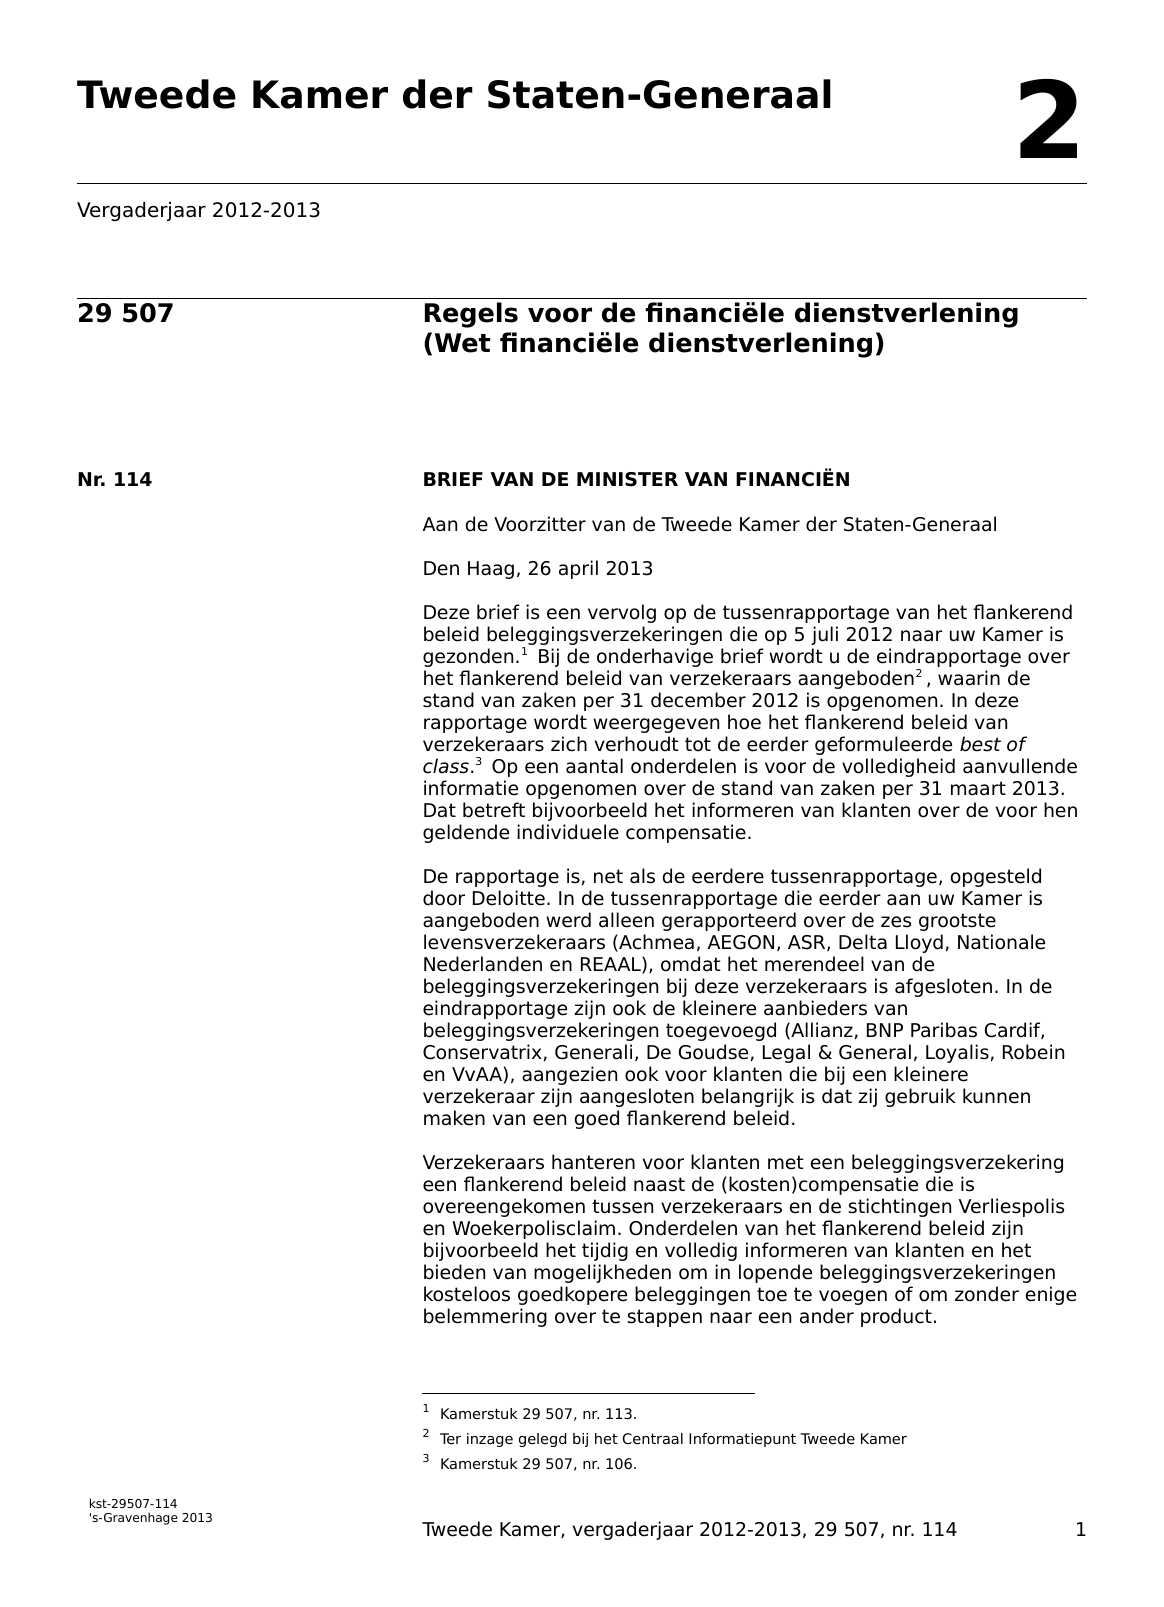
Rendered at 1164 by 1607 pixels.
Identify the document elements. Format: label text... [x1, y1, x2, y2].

text Den Haag, 26 april 2013 [422, 558, 1087, 580]
text 's-Gravenhage 2013 [88, 1511, 323, 1525]
text De rapportage is, net als de eerdere tussenrapportage, opgesteld door Deloitte. In de tussenrapportage die eerder aan uw Kamer is aangeboden werd alleen gerapporteerd over de zes grootste levensverzekeraars (Achmea, AEGON, ASR, Delta Lloyd, Nationale Nederlanden en REAAL), omdat het merendeel van de beleggingsverzekeringen bij deze verzekeraars is afgesloten. In de eindrapportage zijn ook de kleinere aanbieders van beleggingsverzekeringen toegevoegd (Allianz, BNP Paribas Cardif, Conservatrix, Generali, De Goudse, Legal & General, Loyalis, Robein en VvAA), aangezien ook voor klanten die bij een kleinere verzekeraar zijn aangesloten belangrijk is dat zij gebruik kunnen maken van een goed flankerend beleid. [422, 866, 1087, 1129]
table_header Tweede Kamer der Staten-Generaal [77, 59, 886, 183]
table_header 2 [886, 59, 1087, 183]
subtitle Nr. 114 BRIEF VAN DE MINISTER VAN FINANCIËN [77, 469, 1087, 491]
subtitle 29 507 Regels voor de financiële dienstverlening (Wet financiële dienstverlening) [77, 299, 1087, 358]
text Aan de Voorzitter van de Tweede Kamer der Staten-Generaal [422, 513, 1087, 536]
text Deze brief is een vervolg op de tussenrapportage van het flankerend beleid beleggingsverzekeringen die op 5 juli 2012 naar uw Kamer is gezonden. Bij de onderhavige brief wordt u de eindrapportage over het flankerend beleid van verzekeraars aangeboden, waarin de stand van zaken per 31 december 2012 is opgenomen. In deze rapportage wordt weergegeven hoe het flankerend beleid van verzekeraars zich verhoudt tot de eerder geformuleerde best of class. Op een aantal onderdelen is voor de volledigheid aanvullende informatie opgenomen over de stand van zaken per 31 maart 2013. Dat betreft bijvoorbeeld het informeren van klanten over de voor hen geldende individuele compensatie. [422, 602, 1087, 844]
text Ter inzage gelegd bij het Centraal Informatiepunt Tweede Kamer [422, 1427, 1087, 1449]
text Kamerstuk 29 507, nr. 113. [422, 1402, 1087, 1424]
table_cell Vergaderjaar 2012-2013 [77, 184, 1087, 298]
text Kamerstuk 29 507, nr. 106. [422, 1452, 1087, 1474]
text Verzekeraars hanteren voor klanten met een beleggingsverzekering een flankerend beleid naast de (kosten)compensatie die is overeengekomen tussen verzekeraars en de stichtingen Verliespolis en Woekerpolisclaim. Onderdelen van het flankerend beleid zijn bijvoorbeeld het tijdig en volledig informeren van klanten en het bieden van mogelijkheden om in lopende beleggingsverzekeringen kosteloos goedkopere beleggingen toe te voegen of om zonder enige belemmering over te stappen naar een ander product. [422, 1152, 1087, 1328]
text kst-29507-114 [88, 1497, 323, 1511]
